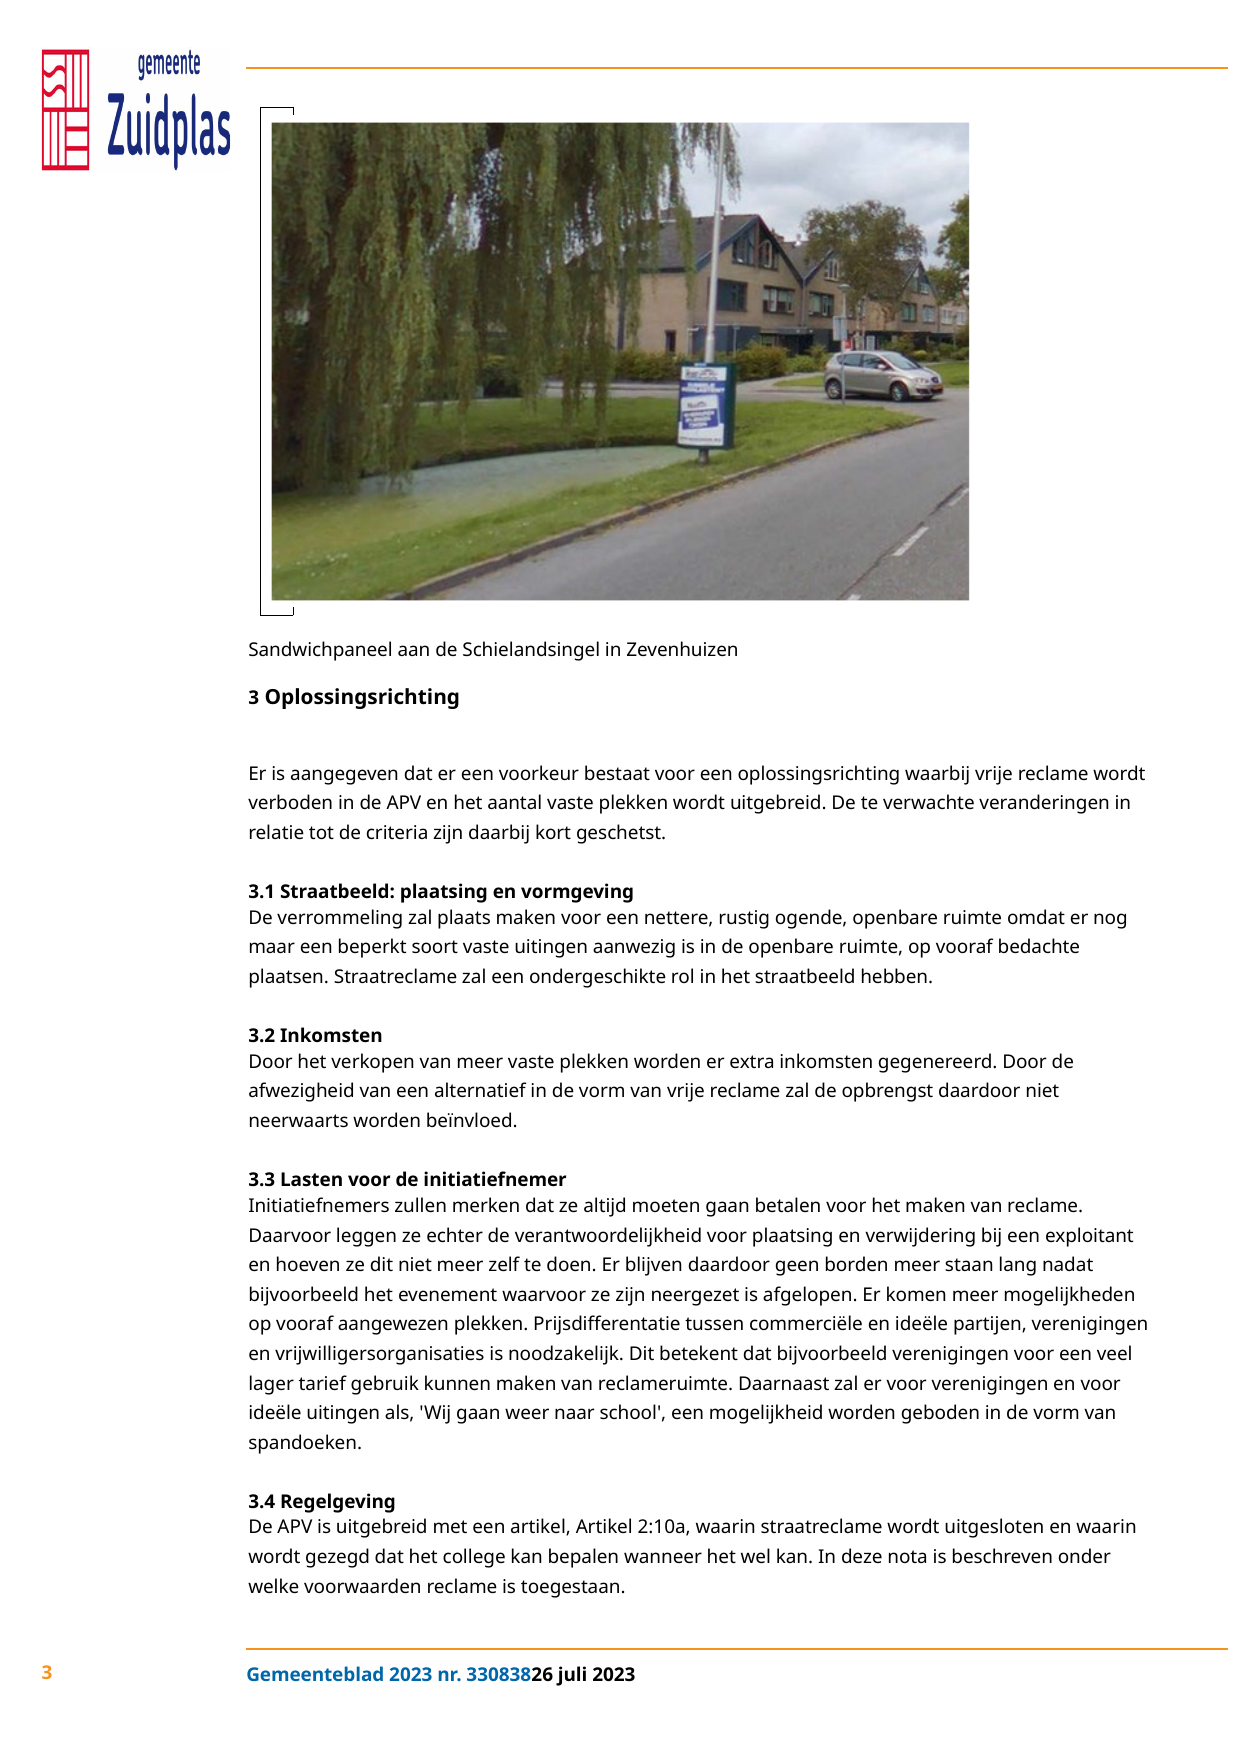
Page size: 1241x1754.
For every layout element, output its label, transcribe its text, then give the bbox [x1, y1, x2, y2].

picture [41, 47, 231, 172]
text Sandwichpaneel aan de Schielandsingel in Zevenhuizen [248, 637, 1152, 662]
text Initiatiefnemers zullen merken dat ze altijd moeten gaan betalen voor het maken van reclame. Daarvoor leggen ze echter de verantwoordelijkheid voor plaatsing en verwijdering bij een exploitant en hoeven ze dit niet meer zelf te doen. Er blijven daardoor geen borden meer staan lang nadat bijvoorbeeld het evenement waarvoor ze zijn neergezet is afgelopen. Er komen meer mogelijkheden op vooraf aangewezen plekken. Prijsdifferentatie tussen commerciële en ideële partijen, verenigingen en vrijwilligersorganisaties is noodzakelijk. Dit betekent dat bijvoorbeeld verenigingen voor een veel lager tarief gebruik kunnen maken van reclameruimte. Daarnaast zal er voor verenigingen en voor ideële uitingen als, 'Wij gaan weer naar school', een mogelijkheid worden geboden in de vorm van spandoeken. [248, 1192, 1152, 1454]
text 3.4 Regelgeving [248, 1488, 1152, 1514]
text Door het verkopen van meer vaste plekken worden er extra inkomsten gegenereerd. Door de afwezigheid van een alternatief in de vorm van vrije reclame zal de opbrengst daardoor niet neerwaarts worden beïnvloed. [248, 1048, 1152, 1133]
text 3.1 Straatbeeld: plaatsing en vormgeving [248, 878, 1152, 904]
picture [268, 115, 977, 607]
text De APV is uitgebreid met een artikel, Artikel 2:10a, waarin straatreclame wordt uitgesloten en waarin wordt gezegd dat het college kan bepalen wanneer het wel kan. In deze nota is beschreven onder welke voorwaarden reclame is toegestaan. [248, 1514, 1152, 1599]
text De verrommeling zal plaats maken voor een nettere, rustig ogende, openbare ruimte omdat er nog maar een beperkt soort vaste uitingen aanwezig is in de openbare ruimte, op vooraf bedachte plaatsen. Straatreclame zal een ondergeschikte rol in het straatbeeld hebben. [248, 904, 1152, 989]
text Er is aangegeven dat er een voorkeur bestaat voor een oplossingsrichting waarbij vrije reclame wordt verboden in de APV en het aantal vaste plekken wordt uitgebreid. De te verwachte veranderingen in relatie tot de criteria zijn daarbij kort geschetst. [248, 760, 1152, 845]
text 3.3 Lasten voor de initiatiefnemer [248, 1166, 1152, 1192]
text 3 Oplossingsrichting [248, 682, 1152, 711]
text 3.2 Inkomsten [248, 1022, 1152, 1048]
